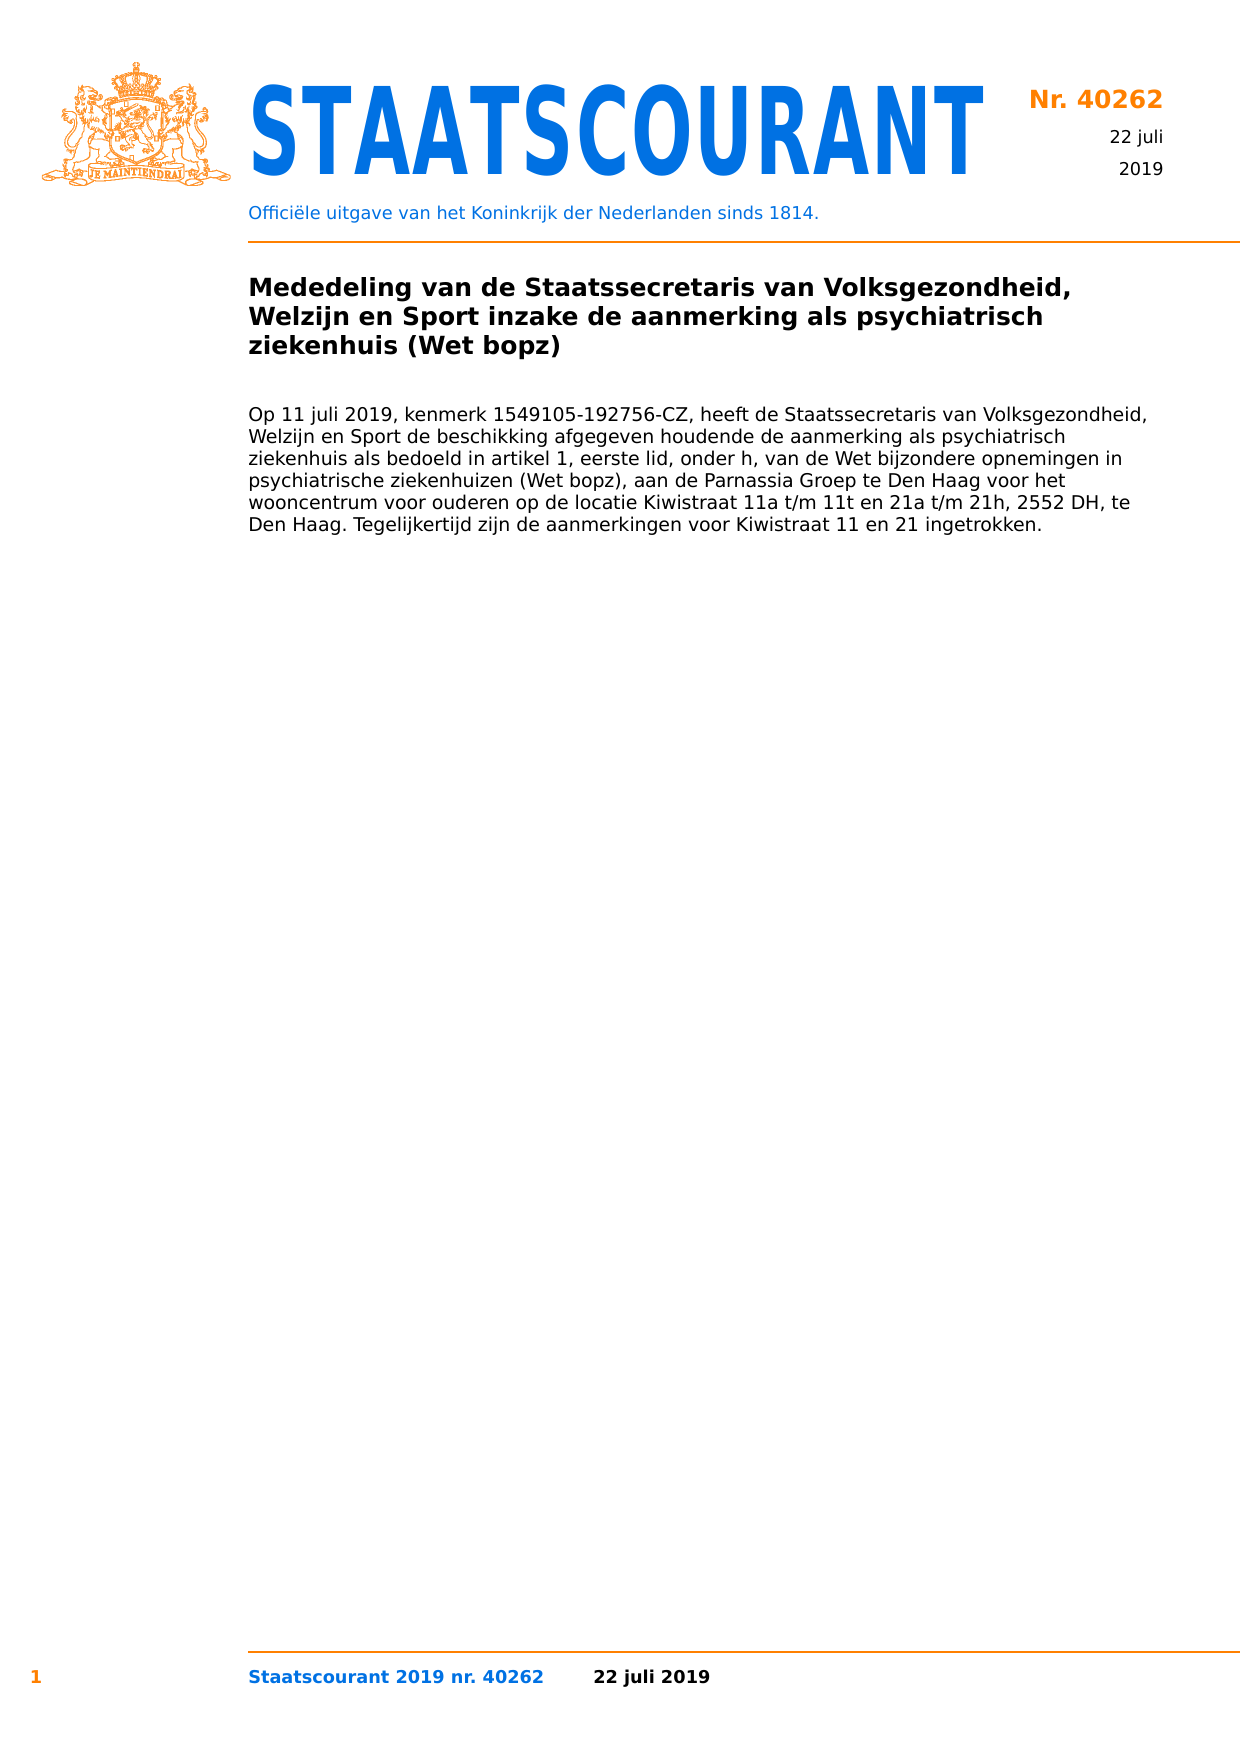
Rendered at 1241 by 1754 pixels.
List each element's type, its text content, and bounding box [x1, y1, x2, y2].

table_header Nr. 40262 [998, 62, 1240, 121]
table_cell 2019 [998, 153, 1240, 203]
table_header STAATSCOURANT [248, 62, 998, 203]
subtitle Mededeling van de Staatssecretaris van Volksgezondheid, Welzijn en Sport inzake de aanmerking als psychiatrisch ziekenhuis (Wet bopz) [248, 273, 1163, 361]
text Op 11 juli 2019, kenmerk 1549105-192756-CZ, heeft de Staatssecretaris van Volksgezondheid, Welzijn en Sport de beschikking afgegeven houdende de aanmerking als psychiatrisch ziekenhuis als bedoeld in artikel 1, eerste lid, onder h, van de Wet bijzondere opnemingen in psychiatrische ziekenhuizen (Wet bopz), aan de Parnassia Groep te Den Haag voor het wooncentrum voor ouderen op de locatie Kiwistraat 11a t/m 11t en 21a t/m 21h, 2552 DH, te Den Haag. Tegelijkertijd zijn de aanmerkingen voor Kiwistraat 11 en 21 ingetrokken. [248, 404, 1163, 536]
table_header [25, 62, 248, 241]
table_cell 22 juli [998, 121, 1240, 153]
picture [41, 62, 231, 186]
table_cell Officiële uitgave van het Koninkrijk der Nederlanden sinds 1814. [248, 203, 1240, 241]
